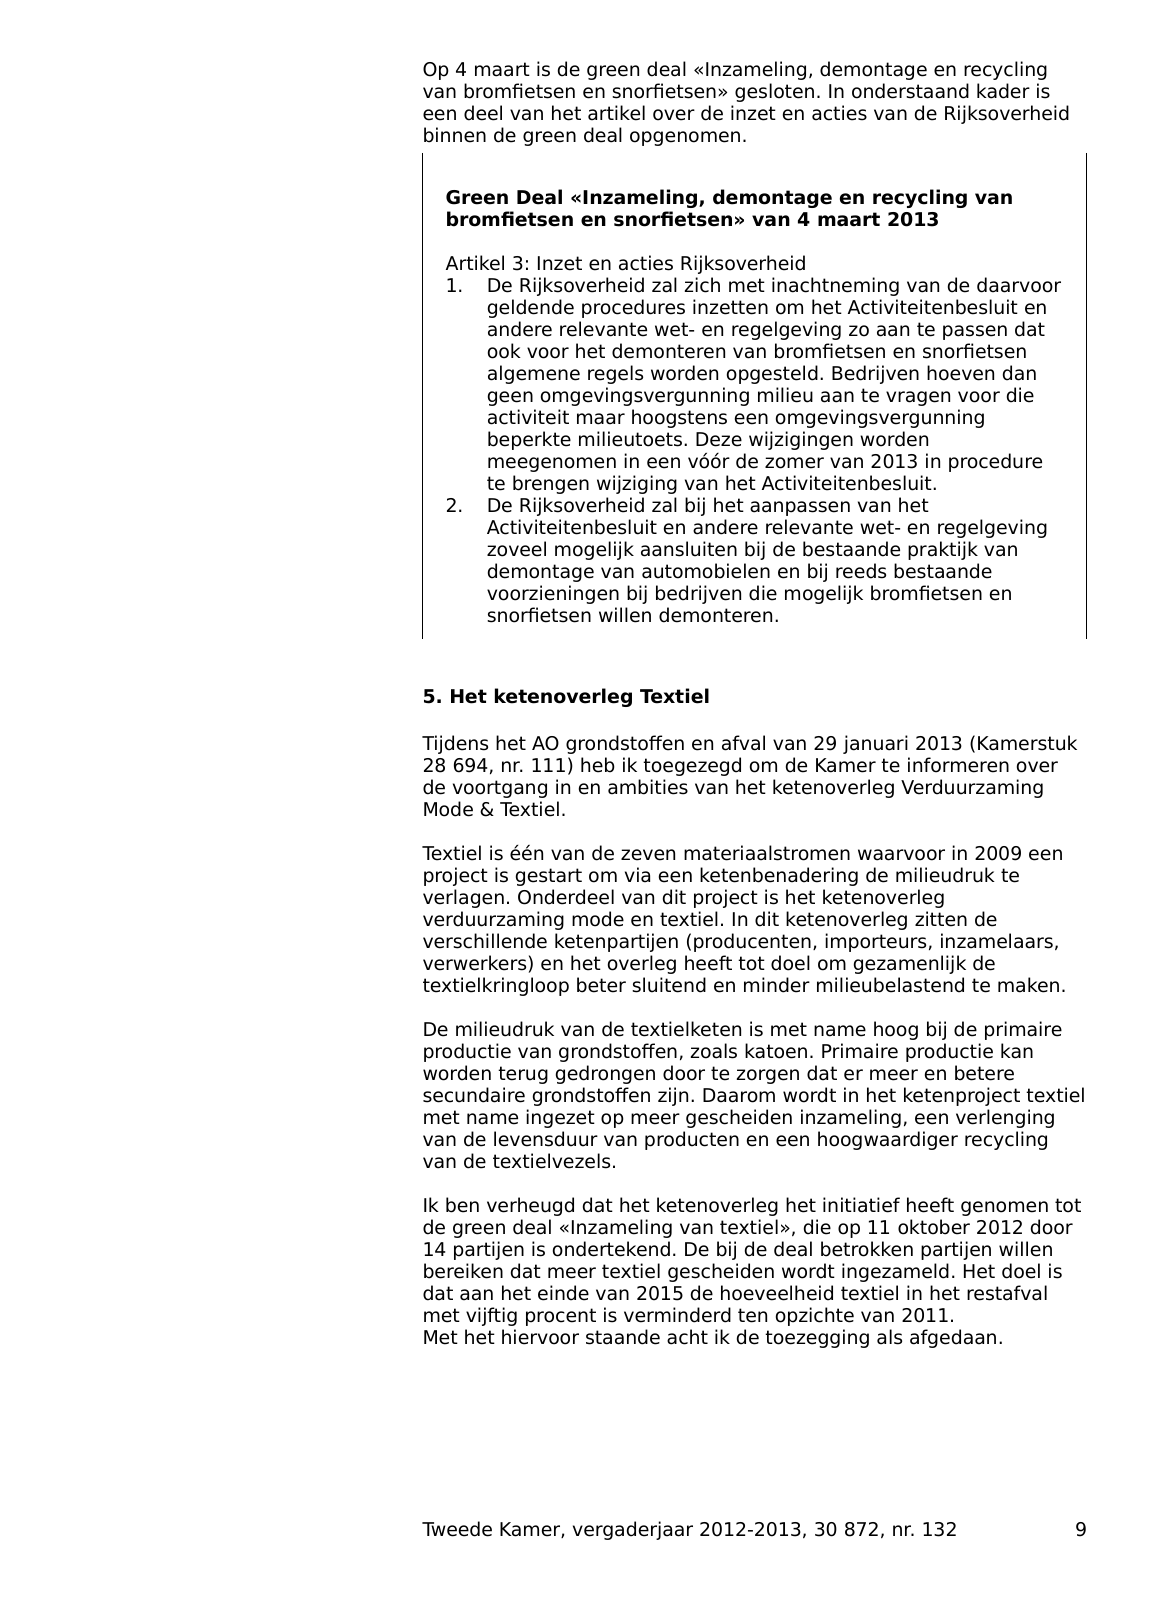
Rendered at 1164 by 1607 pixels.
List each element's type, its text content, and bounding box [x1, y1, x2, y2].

text Tijdens het AO grondstoffen en afval van 29 januari 2013 (Kamerstuk 28 694, nr. 111) heb ik toegezegd om de Kamer te informeren over de voortgang in en ambities van het ketenoverleg Verduurzaming Mode & Textiel. [422, 733, 1087, 821]
text Ik ben verheugd dat het ketenoverleg het initiatief heeft genomen tot de green deal «Inzameling van textiel», die op 11 oktober 2012 door 14 partijen is ondertekend. De bij de deal betrokken partijen willen bereiken dat meer textiel gescheiden wordt ingezameld. Het doel is dat aan het einde van 2015 de hoeveelheid textiel in het restafval met vijftig procent is verminderd ten opzichte van 2011. [422, 1195, 1087, 1327]
text Op 4 maart is de green deal «Inzameling, demontage en recycling van bromfietsen en snorfietsen» gesloten. In onderstaand kader is een deel van het artikel over de inzet en acties van de Rijksoverheid binnen de green deal opgenomen. [422, 59, 1087, 147]
subtitle 5. Het ketenoverleg Textiel [422, 686, 1087, 708]
text Met het hiervoor staande acht ik de toezegging als afgedaan. [422, 1327, 1087, 1349]
text De milieudruk van de textielketen is met name hoog bij de primaire productie van grondstoffen, zoals katoen. Primaire productie kan worden terug gedrongen door te zorgen dat er meer en betere secundaire grondstoffen zijn. Daarom wordt in het ketenproject textiel met name ingezet op meer gescheiden inzameling, een verlenging van de levensduur van producten en een hoogwaardiger recycling van de textielvezels. [422, 1019, 1087, 1173]
text Textiel is één van de zeven materiaalstromen waarvoor in 2009 een project is gestart om via een ketenbenadering de milieudruk te verlagen. Onderdeel van dit project is het ketenoverleg verduurzaming mode en textiel. In dit ketenoverleg zitten de verschillende ketenpartijen (producenten, importeurs, inzamelaars, verwerkers) en het overleg heeft tot doel om gezamenlijk de textielkringloop beter sluitend en minder milieubelastend te maken. [422, 843, 1087, 997]
table_header Green Deal «Inzameling, demontage en recycling van bromfietsen en snorfietsen» van 4 maart 2013 Artikel 3: Inzet en acties Rijksoverheid 1. De Rijksoverheid zal zich met inachtneming van de daarvoor geldende procedures inzetten om het Activiteitenbesluit en andere relevante wet- en regelgeving zo aan te passen dat ook voor het demonteren van bromfietsen en snorfietsen algemene regels worden opgesteld. Bedrijven hoeven dan geen omgevingsvergunning milieu aan te vragen voor die activiteit maar hoogstens een omgevingsvergunning beperkte milieutoets. Deze wijzigingen worden meegenomen in een vóór de zomer van 2013 in procedure te brengen wijziging van het Activiteitenbesluit. 2. De Rijksoverheid zal bij het aanpassen van het Activiteitenbesluit en andere relevante wet- en regelgeving zoveel mogelijk aansluiten bij de bestaande praktijk van demontage van automobielen en bij reeds bestaande voorzieningen bij bedrijven die mogelijk bromfietsen en snorfietsen willen demonteren. [423, 153, 1086, 638]
